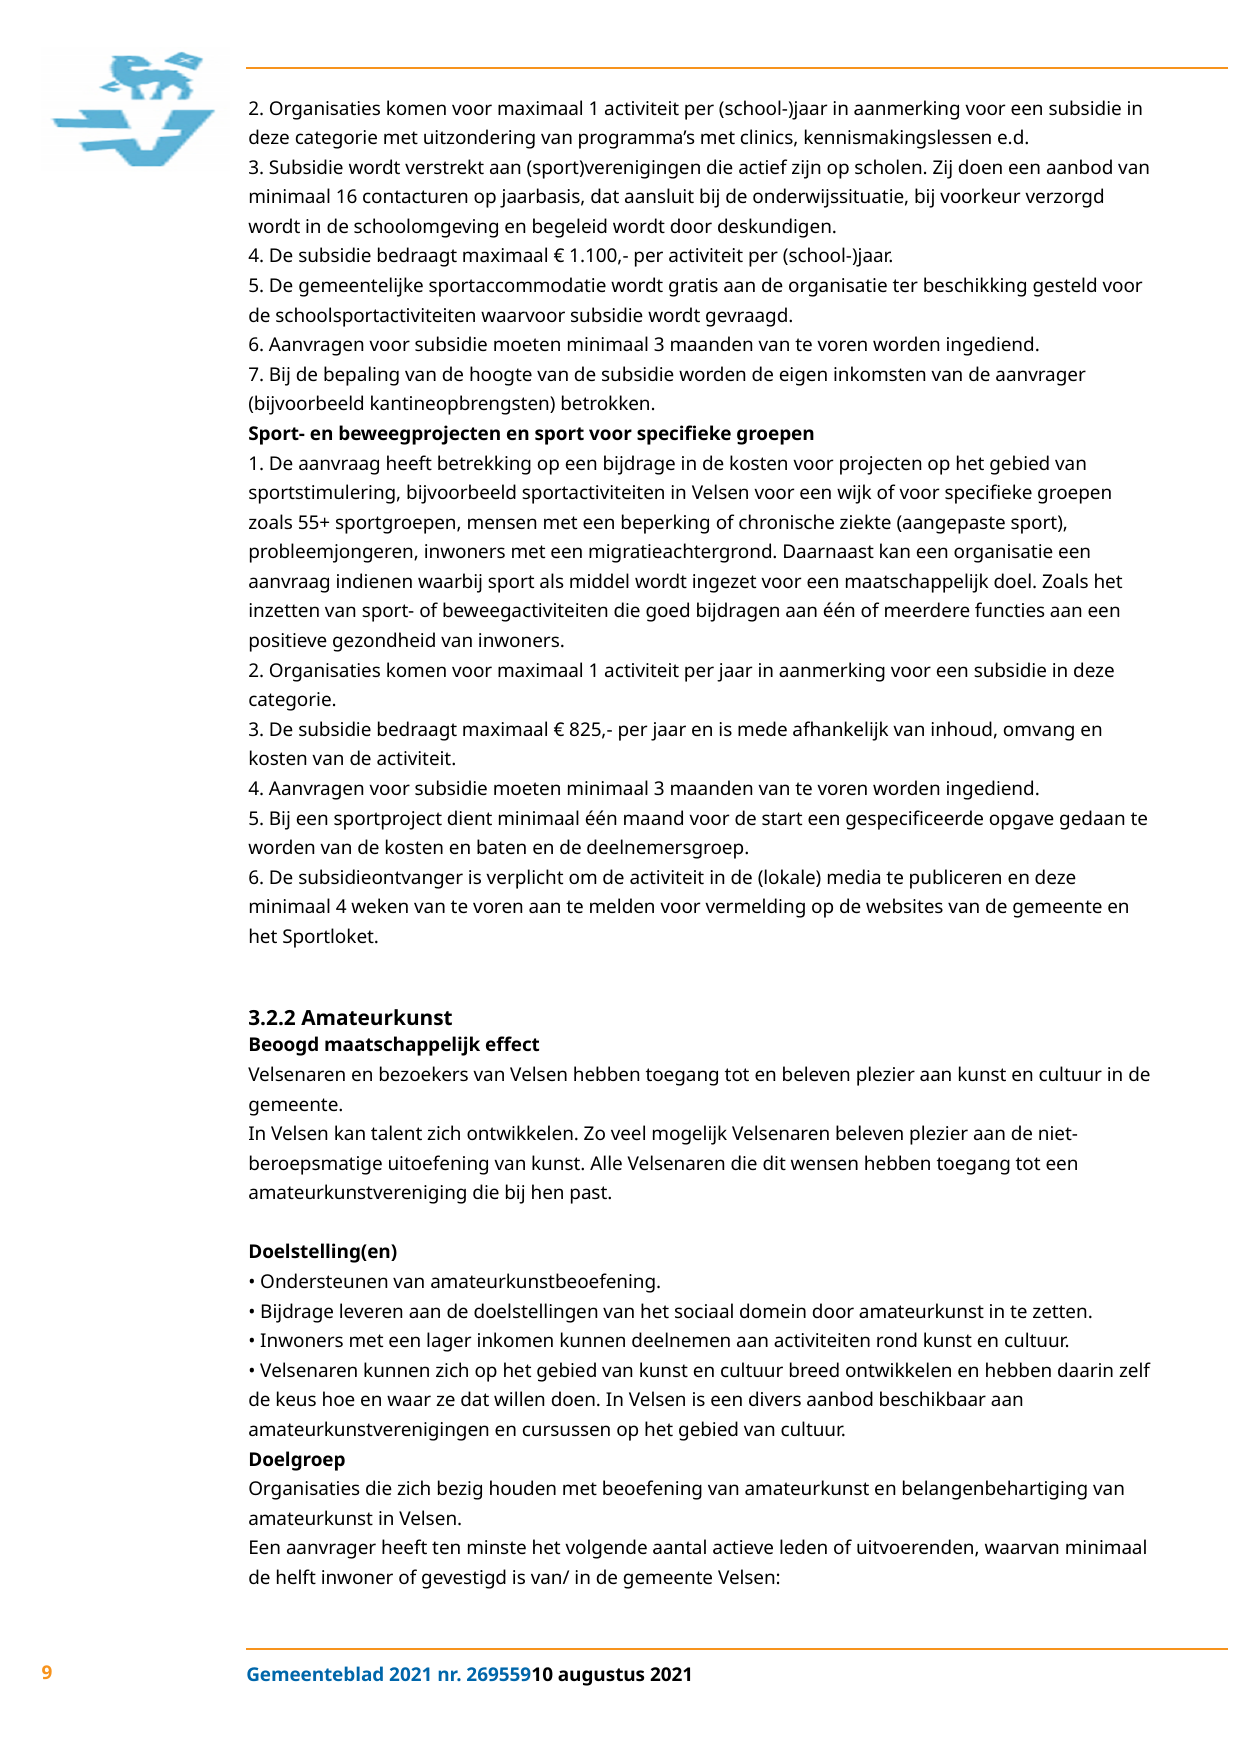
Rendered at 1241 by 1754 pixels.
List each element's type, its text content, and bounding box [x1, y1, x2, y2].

text • Ondersteunen van amateurkunstbeoefening. [248, 1268, 1152, 1294]
text Sport- en beweegprojecten en sport voor specifieke groepen [248, 420, 1152, 446]
picture [41, 47, 231, 172]
text Organisaties die zich bezig houden met beoefening van amateurkunst en belangenbehartiging van amateurkunst in Velsen. [248, 1475, 1152, 1531]
text In Velsen kan talent zich ontwikkelen. Zo veel mogelijk Velsenaren beleven plezier aan de niet-beroepsmatige uitoefening van kunst. Alle Velsenaren die dit wensen hebben toegang tot een amateurkunstvereniging die bij hen past. [248, 1120, 1152, 1205]
text 2. Organisaties komen voor maximaal 1 activiteit per (school-)jaar in aanmerking voor een subsidie in deze categorie met uitzondering van programma’s met clinics, kennismakingslessen e.d. [248, 95, 1152, 150]
text 5. De gemeentelijke sportaccommodatie wordt gratis aan de organisatie ter beschikking gesteld voor de schoolsportactiviteiten waarvoor subsidie wordt gevraagd. [248, 272, 1152, 328]
text 7. Bij de bepaling van de hoogte van de subsidie worden de eigen inkomsten van de aanvrager (bijvoorbeeld kantineopbrengsten) betrokken. [248, 361, 1152, 416]
text 4. De subsidie bedraagt maximaal € 1.100,- per activiteit per (school-)jaar. [248, 243, 1152, 268]
text Doelstelling(en) [248, 1239, 1152, 1264]
text Doelgroep [248, 1446, 1152, 1471]
text 2. Organisaties komen voor maximaal 1 activiteit per jaar in aanmerking voor een subsidie in deze categorie. [248, 657, 1152, 712]
text 4. Aanvragen voor subsidie moeten minimaal 3 maanden van te voren worden ingediend. [248, 775, 1152, 801]
text 6. De subsidieontvanger is verplicht om de activiteit in de (lokale) media te publiceren en deze minimaal 4 weken van te voren aan te melden voor vermelding op de websites van de gemeente en het Sportloket. [248, 864, 1152, 949]
text Beoogd maatschappelijk effect [248, 1032, 1152, 1057]
text 3.2.2 Amateurkunst [248, 1003, 1152, 1032]
text 3. Subsidie wordt verstrekt aan (sport)verenigingen die actief zijn op scholen. Zij doen een aanbod van minimaal 16 contacturen op jaarbasis, dat aansluit bij de onderwijssituatie, bij voorkeur verzorgd wordt in de schoolomgeving en begeleid wordt door deskundigen. [248, 154, 1152, 239]
text • Bijdrage leveren aan de doelstellingen van het sociaal domein door amateurkunst in te zetten. [248, 1298, 1152, 1323]
text • Inwoners met een lager inkomen kunnen deelnemen aan activiteiten rond kunst en cultuur. [248, 1327, 1152, 1353]
text 6. Aanvragen voor subsidie moeten minimaal 3 maanden van te voren worden ingediend. [248, 331, 1152, 357]
text Een aanvrager heeft ten minste het volgende aantal actieve leden of uitvoerenden, waarvan minimaal de helft inwoner of gevestigd is van/ in de gemeente Velsen: [248, 1534, 1152, 1590]
text 3. De subsidie bedraagt maximaal € 825,- per jaar en is mede afhankelijk van inhoud, omvang en kosten van de activiteit. [248, 716, 1152, 771]
text • Velsenaren kunnen zich op het gebied van kunst en cultuur breed ontwikkelen en hebben daarin zelf de keus hoe en waar ze dat willen doen. In Velsen is een divers aanbod beschikbaar aan amateurkunstverenigingen en cursussen op het gebied van cultuur. [248, 1357, 1152, 1442]
text Velsenaren en bezoekers van Velsen hebben toegang tot en beleven plezier aan kunst en cultuur in de gemeente. [248, 1061, 1152, 1116]
text 5. Bij een sportproject dient minimaal één maand voor de start een gespecificeerde opgave gedaan te worden van de kosten en baten en de deelnemersgroep. [248, 805, 1152, 860]
text 1. De aanvraag heeft betrekking op een bijdrage in de kosten voor projecten op het gebied van sportstimulering, bijvoorbeeld sportactiviteiten in Velsen voor een wijk of voor specifieke groepen zoals 55+ sportgroepen, mensen met een beperking of chronische ziekte (aangepaste sport), probleemjongeren, inwoners met een migratieachtergrond. Daarnaast kan een organisatie een aanvraag indienen waarbij sport als middel wordt ingezet voor een maatschappelijk doel. Zoals het inzetten van sport- of beweegactiviteiten die goed bijdragen aan één of meerdere functies aan een positieve gezondheid van inwoners. [248, 450, 1152, 653]
